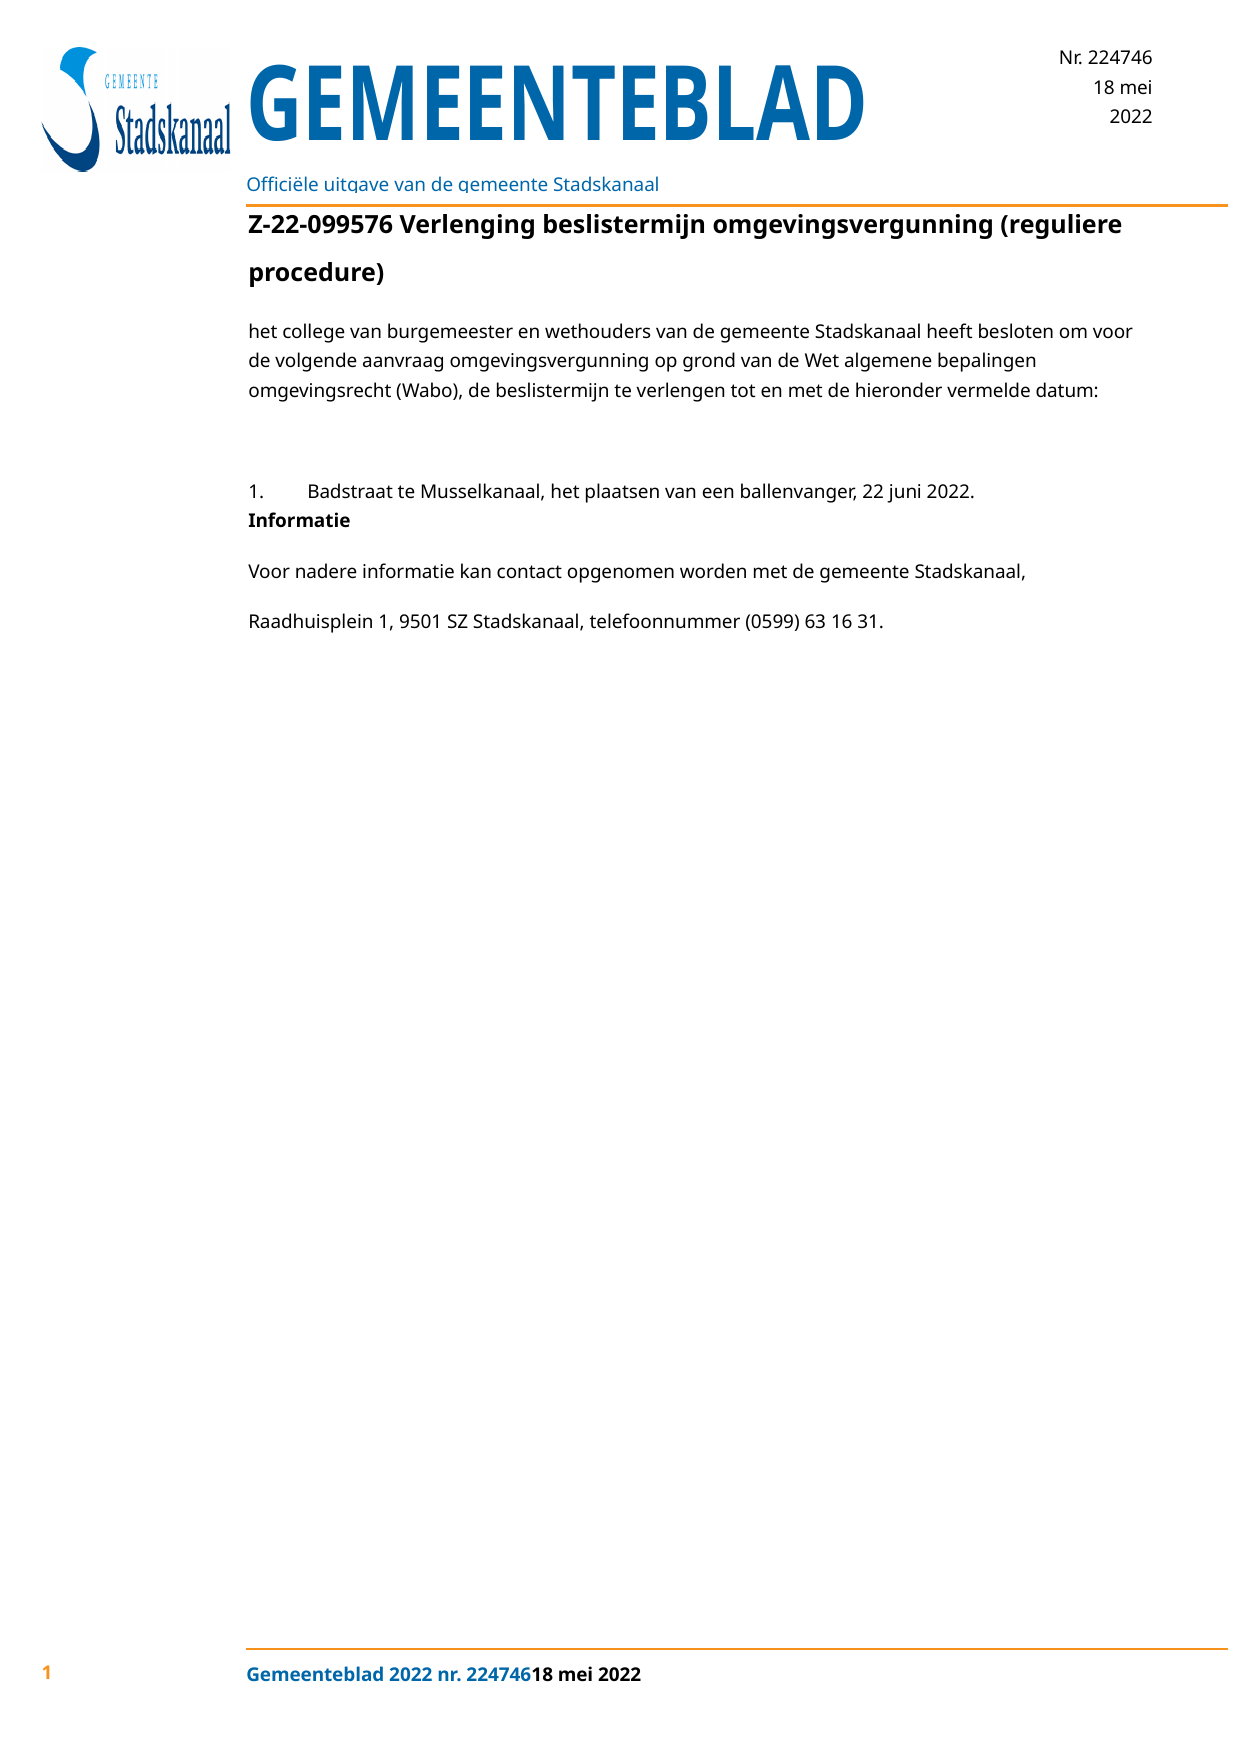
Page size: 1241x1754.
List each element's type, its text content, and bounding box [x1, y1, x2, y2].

list Badstraat te Musselkanaal, het plaatsen van een ballenvanger, 22 juni 2022. [248, 478, 1152, 504]
text Raadhuisplein 1, 9501 SZ Stadskanaal, telefoonnummer (0599) 63 16 31. [248, 608, 1152, 634]
text Voor nadere informatie kan contact opgenomen worden met de gemeente Stadskanaal, [248, 558, 1152, 584]
picture [41, 47, 231, 172]
text Z-22-099576 Verlenging beslistermijn omgevingsvergunning (reguliere procedure) [248, 207, 1152, 288]
text het college van burgemeester en wethouders van de gemeente Stadskanaal heeft besloten om voor de volgende aanvraag omgevingsvergunning op grond van de Wet algemene bepalingen omgevingsrecht (Wabo), de beslistermijn te verlengen tot en met de hieronder vermelde datum: [248, 318, 1152, 403]
text Informatie [248, 507, 1152, 533]
